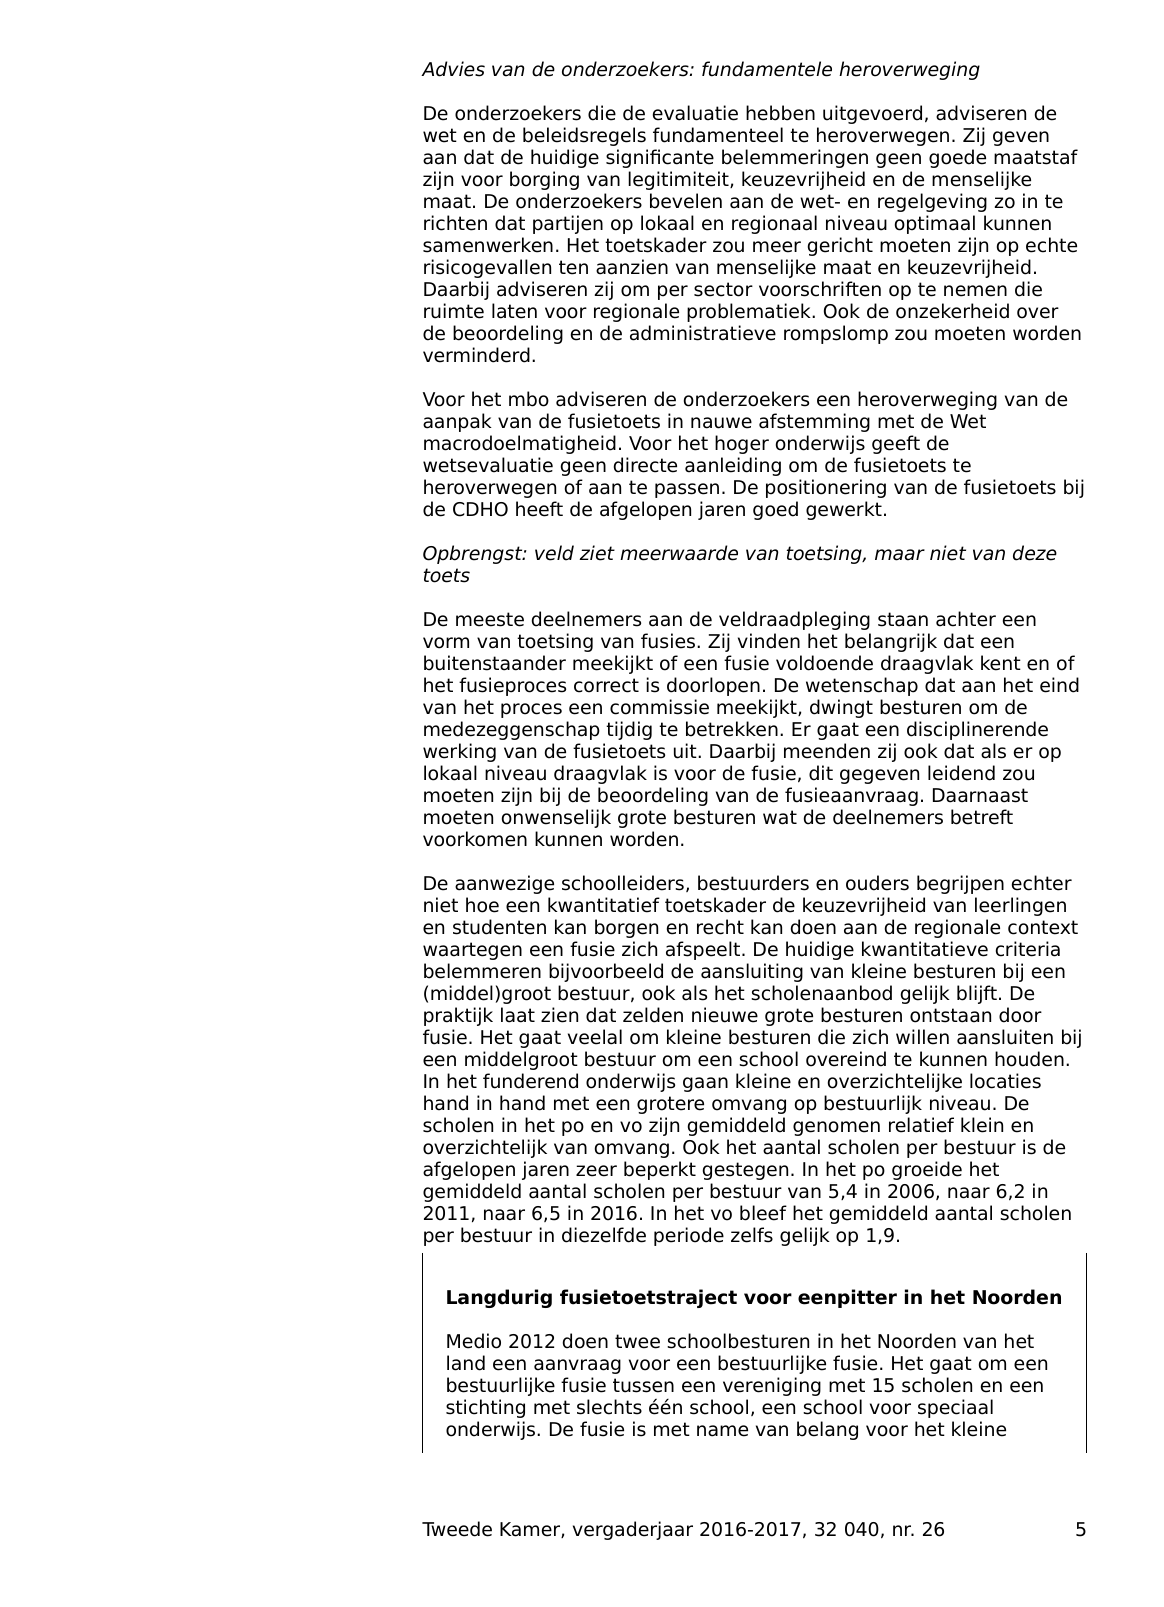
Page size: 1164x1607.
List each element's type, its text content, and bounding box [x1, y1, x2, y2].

text Voor het mbo adviseren de onderzoekers een heroverweging van de aanpak van de fusietoets in nauwe afstemming met de Wet macrodoelmatigheid. Voor het hoger onderwijs geeft de wetsevaluatie geen directe aanleiding om de fusietoets te heroverwegen of aan te passen. De positionering van de fusietoets bij de CDHO heeft de afgelopen jaren goed gewerkt. [422, 389, 1087, 521]
subtitle Advies van de onderzoekers: fundamentele heroverweging [422, 59, 1087, 81]
text De meeste deelnemers aan de veldraadpleging staan achter een vorm van toetsing van fusies. Zij vinden het belangrijk dat een buitenstaander meekijkt of een fusie voldoende draagvlak kent en of het fusieproces correct is doorlopen. De wetenschap dat aan het eind van het proces een commissie meekijkt, dwingt besturen om de medezeggenschap tijdig te betrekken. Er gaat een disciplinerende werking van de fusietoets uit. Daarbij meenden zij ook dat als er op lokaal niveau draagvlak is voor de fusie, dit gegeven leidend zou moeten zijn bij de beoordeling van de fusieaanvraag. Daarnaast moeten onwenselijk grote besturen wat de deelnemers betreft voorkomen kunnen worden. [422, 609, 1087, 851]
table_header Langdurig fusietoetstraject voor eenpitter in het Noorden Medio 2012 doen twee schoolbesturen in het Noorden van het land een aanvraag voor een bestuurlijke fusie. Het gaat om een bestuurlijke fusie tussen een vereniging met 15 scholen en een stichting met slechts één school, een school voor speciaal onderwijs. De fusie is met name van belang voor het kleine [423, 1253, 1086, 1453]
text De onderzoekers die de evaluatie hebben uitgevoerd, adviseren de wet en de beleidsregels fundamenteel te heroverwegen. Zij geven aan dat de huidige significante belemmeringen geen goede maatstaf zijn voor borging van legitimiteit, keuzevrijheid en de menselijke maat. De onderzoekers bevelen aan de wet- en regelgeving zo in te richten dat partijen op lokaal en regionaal niveau optimaal kunnen samenwerken. Het toetskader zou meer gericht moeten zijn op echte risicogevallen ten aanzien van menselijke maat en keuzevrijheid. Daarbij adviseren zij om per sector voorschriften op te nemen die ruimte laten voor regionale problematiek. Ook de onzekerheid over de beoordeling en de administratieve rompslomp zou moeten worden verminderd. [422, 103, 1087, 367]
subtitle Opbrengst: veld ziet meerwaarde van toetsing, maar niet van deze toets [422, 543, 1087, 587]
text De aanwezige schoolleiders, bestuurders en ouders begrijpen echter niet hoe een kwantitatief toetskader de keuzevrijheid van leerlingen en studenten kan borgen en recht kan doen aan de regionale context waartegen een fusie zich afspeelt. De huidige kwantitatieve criteria belemmeren bijvoorbeeld de aansluiting van kleine besturen bij een (middel)groot bestuur, ook als het scholenaanbod gelijk blijft. De praktijk laat zien dat zelden nieuwe grote besturen ontstaan door fusie. Het gaat veelal om kleine besturen die zich willen aansluiten bij een middelgroot bestuur om een school overeind te kunnen houden. In het funderend onderwijs gaan kleine en overzichtelijke locaties hand in hand met een grotere omvang op bestuurlijk niveau. De scholen in het po en vo zijn gemiddeld genomen relatief klein en overzichtelijk van omvang. Ook het aantal scholen per bestuur is de afgelopen jaren zeer beperkt gestegen. In het po groeide het gemiddeld aantal scholen per bestuur van 5,4 in 2006, naar 6,2 in 2011, naar 6,5 in 2016. In het vo bleef het gemiddeld aantal scholen per bestuur in diezelfde periode zelfs gelijk op 1,9. [422, 873, 1087, 1247]
